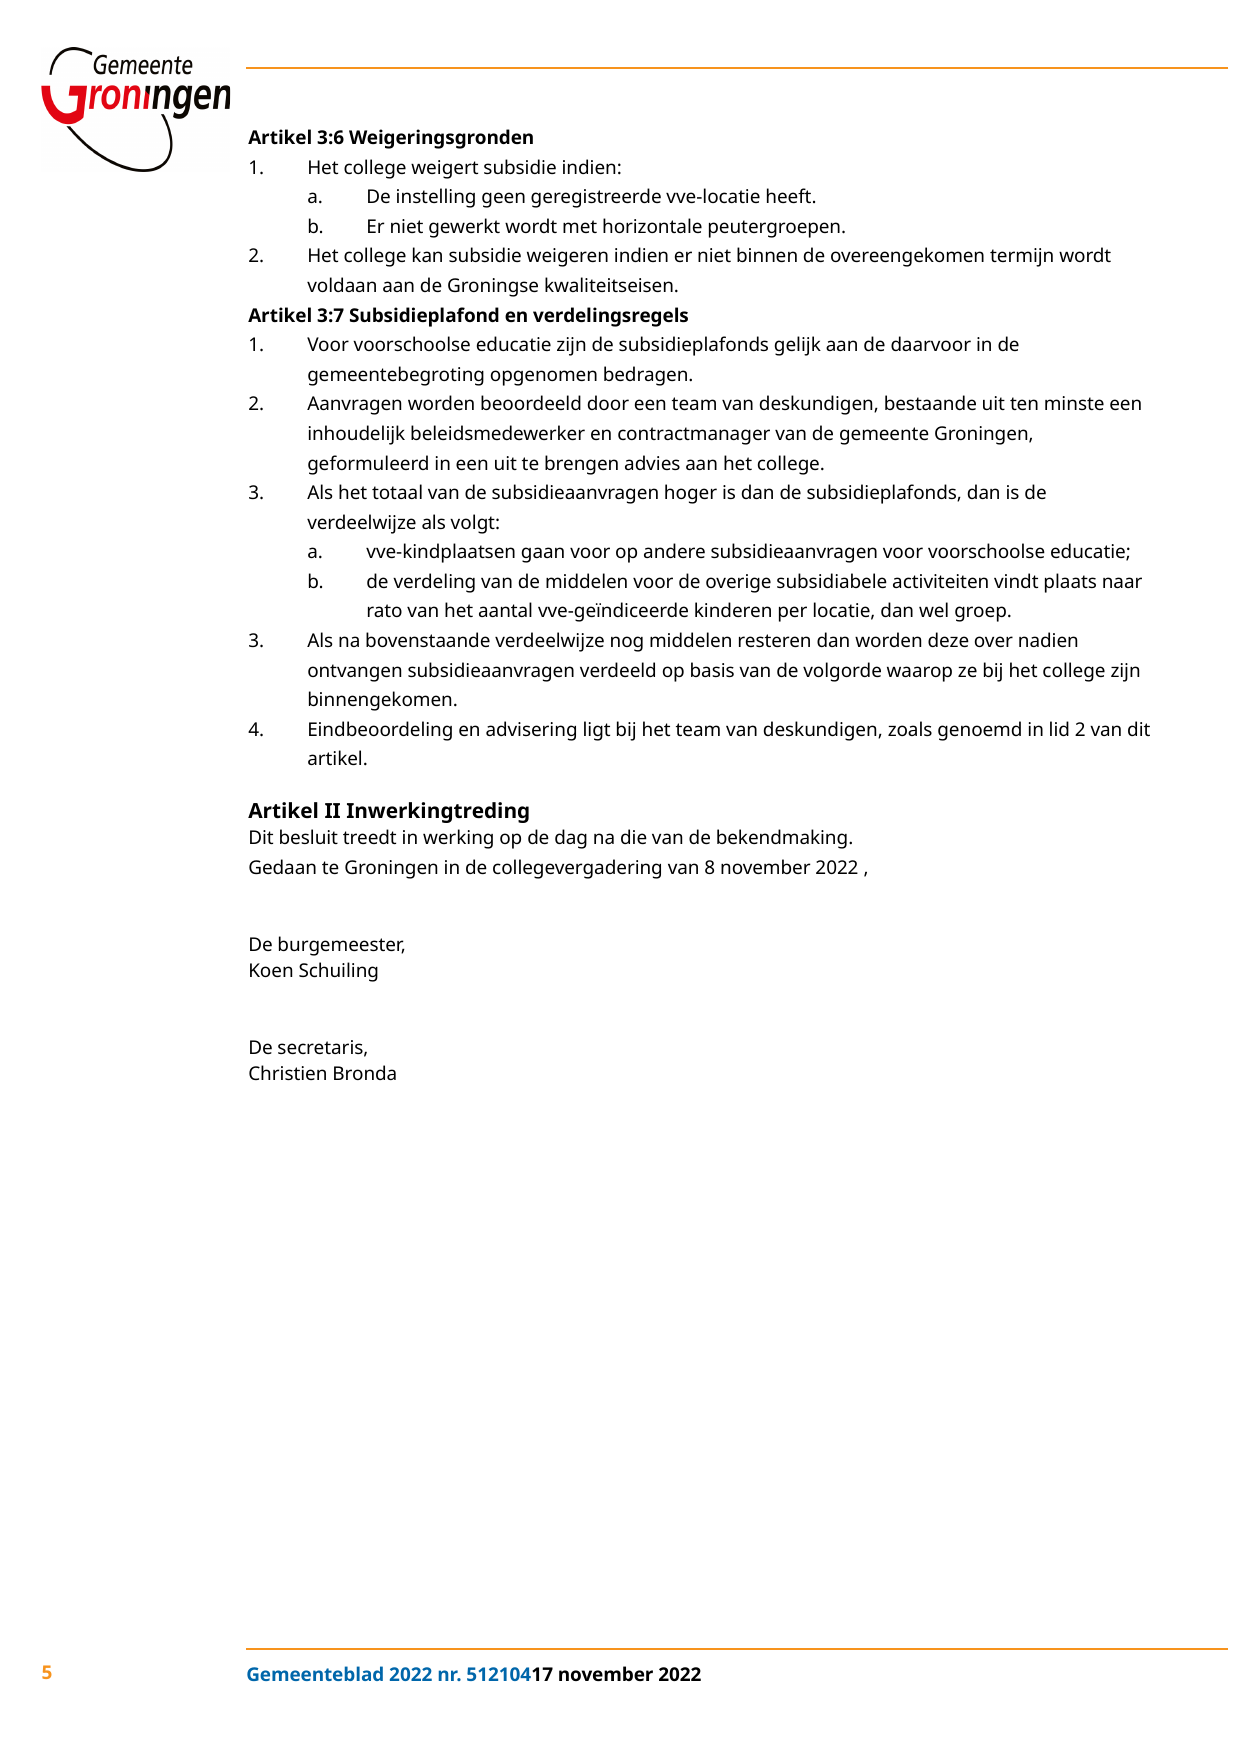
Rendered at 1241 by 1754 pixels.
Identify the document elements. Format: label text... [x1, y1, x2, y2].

list de verdeling van de middelen voor de overige subsidiabele activiteiten vindt plaats naar rato van het aantal vve-geïndiceerde kinderen per locatie, dan wel groep. [307, 568, 1152, 623]
picture [41, 47, 231, 172]
list Als na bovenstaande verdeelwijze nog middelen resteren dan worden deze over nadien ontvangen subsidieaanvragen verdeeld op basis van de volgorde waarop ze bij het college zijn binnengekomen. [248, 627, 1152, 712]
list De instelling geen geregistreerde vve-locatie heeft. [307, 183, 1152, 209]
list Het college weigert subsidie indien: [248, 154, 1152, 180]
text Artikel 3:7 Subsidieplafond en verdelingsregels [248, 302, 1152, 328]
list Eindbeoordeling en advisering ligt bij het team van deskundigen, zoals genoemd in lid 2 van dit artikel. [248, 716, 1152, 771]
text Koen Schuiling [248, 957, 1152, 983]
text De secretaris, [248, 1034, 1152, 1060]
list Er niet gewerkt wordt met horizontale peutergroepen. [307, 213, 1152, 239]
list Aanvragen worden beoordeeld door een team van deskundigen, bestaande uit ten minste een inhoudelijk beleidsmedewerker en contractmanager van de gemeente Groningen, geformuleerd in een uit te brengen advies aan het college. [248, 391, 1152, 476]
list Het college kan subsidie weigeren indien er niet binnen de overeengekomen termijn wordt voldaan aan de Groningse kwaliteitseisen. [248, 243, 1152, 298]
text De burgemeester, [248, 931, 1152, 957]
list Voor voorschoolse educatie zijn de subsidieplafonds gelijk aan de daarvoor in de gemeentebegroting opgenomen bedragen. [248, 331, 1152, 387]
text Christien Bronda [248, 1060, 1152, 1086]
list vve-kindplaatsen gaan voor op andere subsidieaanvragen voor voorschoolse educatie; [307, 538, 1152, 564]
text Gedaan te Groningen in de collegevergadering van 8 november 2022 , [248, 854, 1152, 880]
text Dit besluit treedt in werking op de dag na die van de bekendmaking. [248, 824, 1152, 850]
text Artikel II Inwerkingtreding [248, 796, 1152, 824]
list Als het totaal van de subsidieaanvragen hoger is dan de subsidieplafonds, dan is de verdeelwijze als volgt: [248, 479, 1152, 535]
text Artikel 3:6 Weigeringsgronden [248, 124, 1152, 150]
